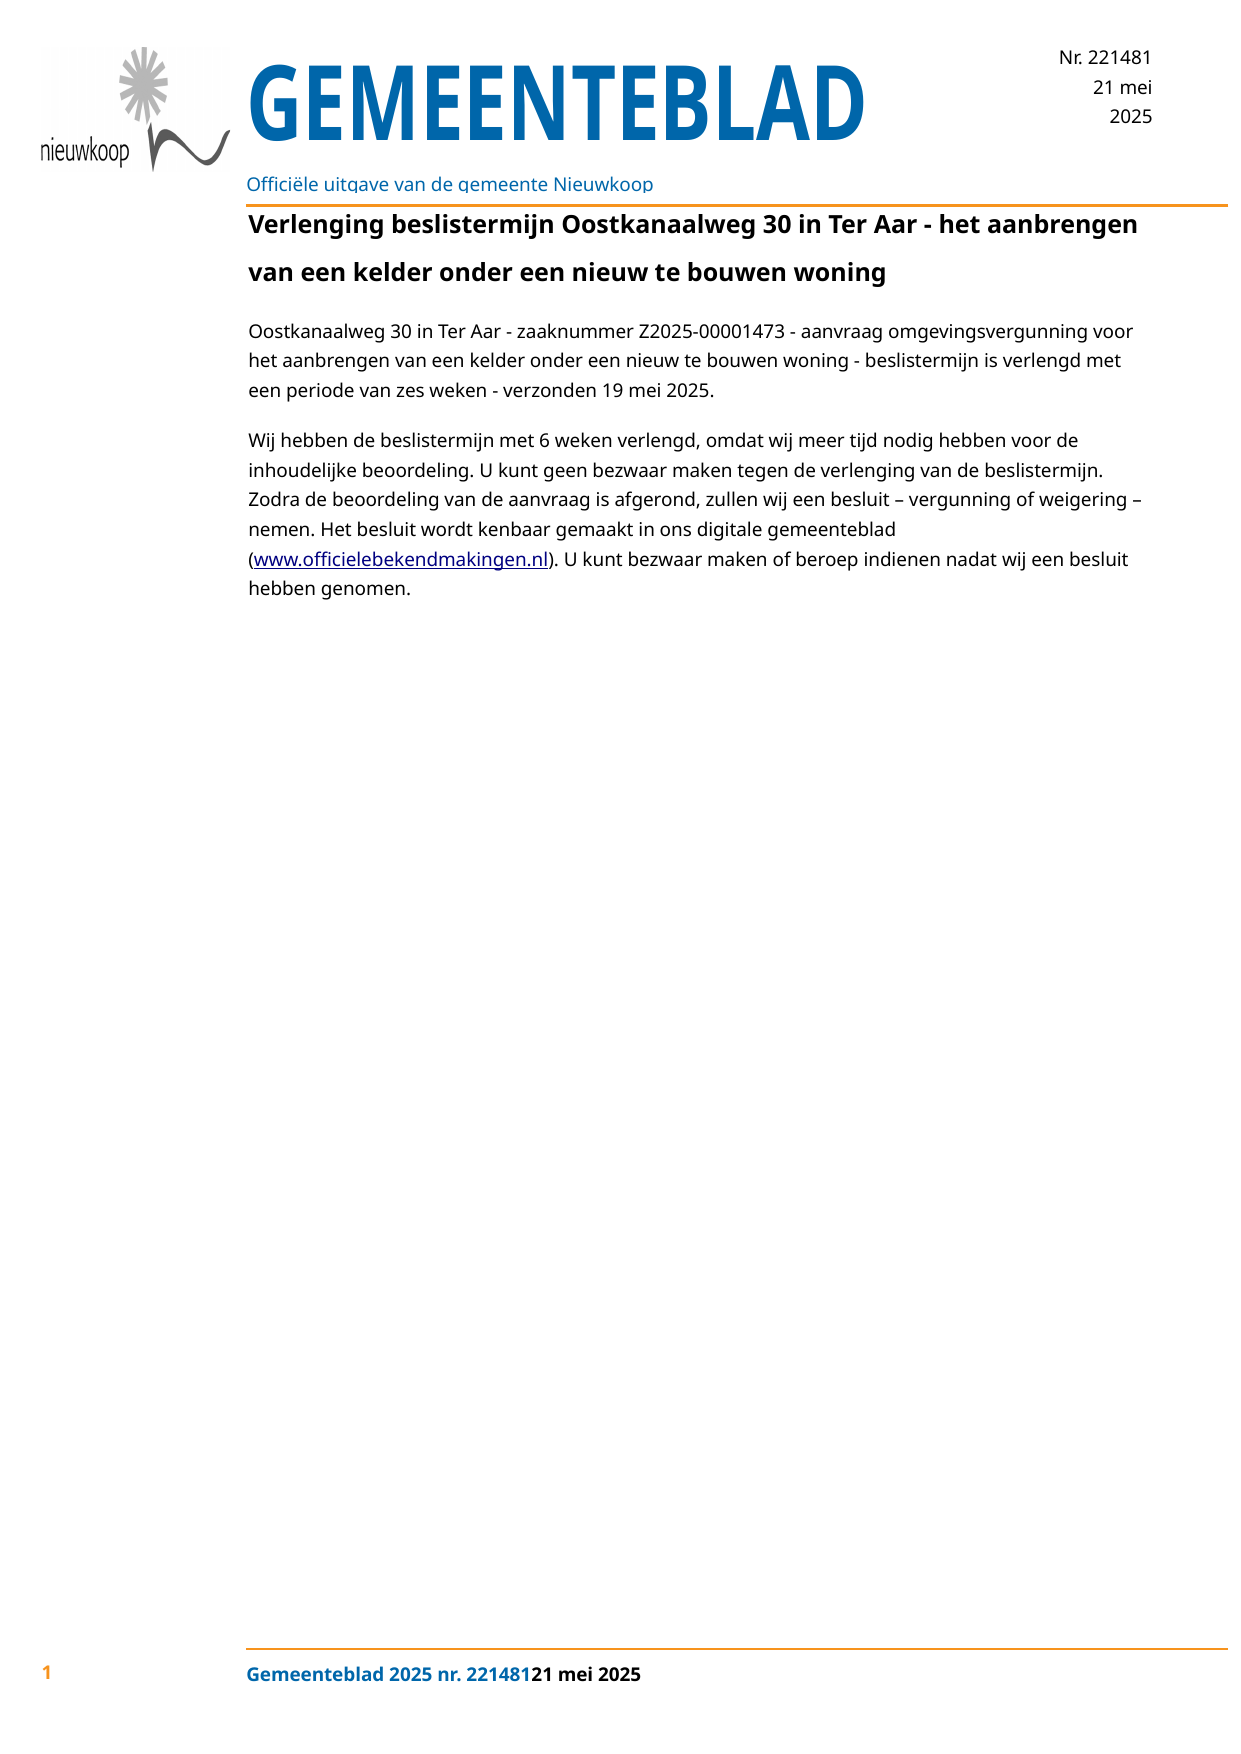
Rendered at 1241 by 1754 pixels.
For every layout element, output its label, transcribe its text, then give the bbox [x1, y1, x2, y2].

text Wij hebben de beslistermijn met 6 weken verlengd, omdat wij meer tijd nodig hebben voor de inhoudelijke beoordeling. U kunt geen bezwaar maken tegen de verlenging van de beslistermijn. Zodra de beoordeling van de aanvraag is afgerond, zullen wij een besluit – vergunning of weigering – nemen. Het besluit wordt kenbaar gemaakt in ons digitale gemeenteblad (www.officielebekendmakingen.nl). U kunt bezwaar maken of beroep indienen nadat wij een besluit hebben genomen. [248, 427, 1152, 601]
text Oostkanaalweg 30 in Ter Aar - zaaknummer Z2025-00001473 - aanvraag omgevingsvergunning voor het aanbrengen van een kelder onder een nieuw te bouwen woning - beslistermijn is verlengd met een periode van zes weken - verzonden 19 mei 2025. [248, 318, 1152, 403]
picture [41, 47, 231, 172]
text Verlenging beslistermijn Oostkanaalweg 30 in Ter Aar - het aanbrengen van een kelder onder een nieuw te bouwen woning [248, 207, 1152, 288]
